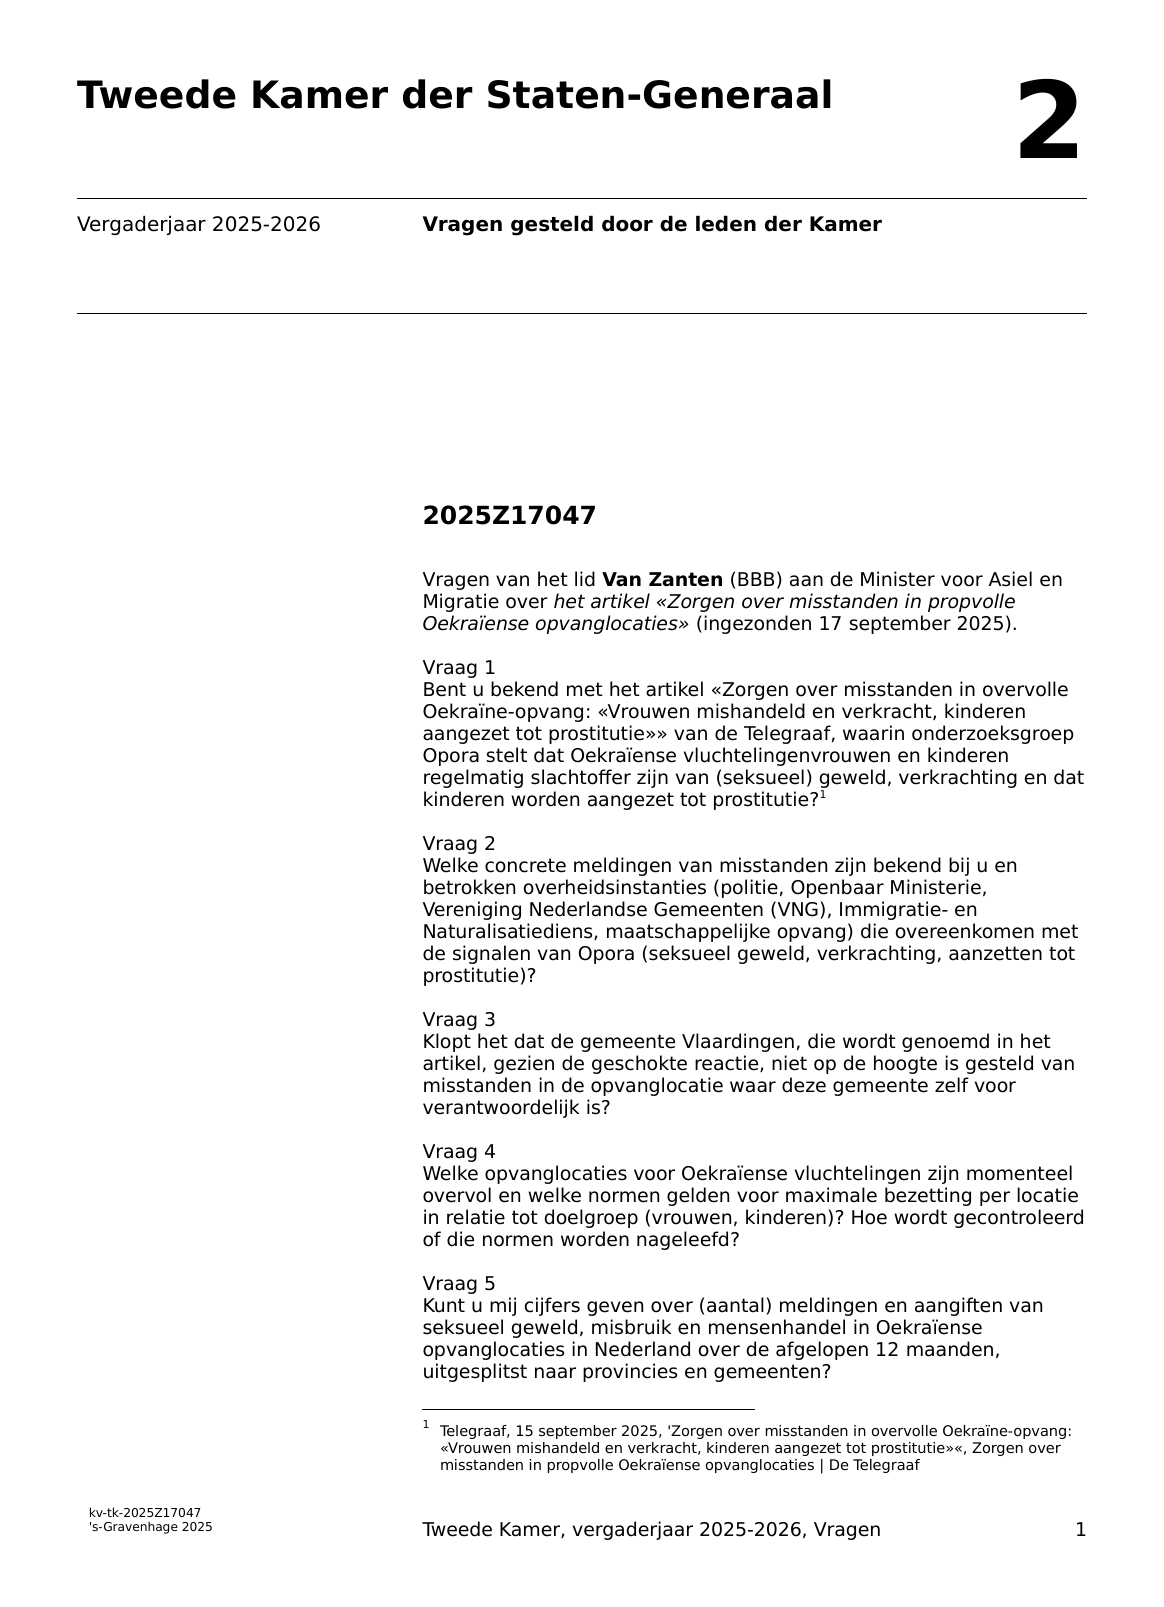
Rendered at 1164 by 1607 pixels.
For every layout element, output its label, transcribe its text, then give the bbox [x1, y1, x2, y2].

text Vraag 2 [422, 833, 1087, 855]
text Vraag 3 [422, 1009, 1087, 1031]
text Klopt het dat de gemeente Vlaardingen, die wordt genoemd in het artikel, gezien de geschokte reactie, niet op de hoogte is gesteld van misstanden in de opvanglocatie waar deze gemeente zelf voor verantwoordelijk is? [422, 1031, 1087, 1119]
text Vraag 4 [422, 1141, 1087, 1163]
table_header Tweede Kamer der Staten-Generaal [77, 59, 886, 198]
text 2025Z17047 [422, 501, 1087, 531]
table_cell Vergaderjaar 2025-2026 [77, 199, 422, 313]
text Welke concrete meldingen van misstanden zijn bekend bij u en betrokken overheidsinstanties (politie, Openbaar Ministerie, Vereniging Nederlandse Gemeenten (VNG), Immigratie- en Naturalisatiediens, maatschappelijke opvang) die overeenkomen met de signalen van Opora (seksueel geweld, verkrachting, aanzetten tot prostitutie)? [422, 855, 1087, 987]
text Vraag 1 [422, 657, 1087, 679]
text Kunt u mij cijfers geven over (aantal) meldingen en aangiften van seksueel geweld, misbruik en mensenhandel in Oekraïense opvanglocaties in Nederland over de afgelopen 12 maanden, uitgesplitst naar provincies en gemeenten? [422, 1295, 1087, 1383]
table_header 2 [886, 59, 1087, 198]
text Welke opvanglocaties voor Oekraïense vluchtelingen zijn momenteel overvol en welke normen gelden voor maximale bezetting per locatie in relatie tot doelgroep (vrouwen, kinderen)? Hoe wordt gecontroleerd of die normen worden nageleefd? [422, 1163, 1087, 1251]
table_cell Vragen gesteld door de leden der Kamer [422, 199, 1087, 313]
text Vragen van het lid Van Zanten (BBB) aan de Minister voor Asiel en Migratie over het artikel «Zorgen over misstanden in propvolle Oekraïense opvanglocaties» (ingezonden 17 september 2025). [422, 569, 1087, 635]
text kv-tk-2025Z17047 [88, 1506, 323, 1520]
text Vraag 5 [422, 1273, 1087, 1295]
text Telegraaf, 15 september 2025, 'Zorgen over misstanden in overvolle Oekraïne-opvang: «Vrouwen mishandeld en verkracht, kinderen aangezet tot prostitutie»«, Zorgen over misstanden in propvolle Oekraïense opvanglocaties | De Telegraaf [422, 1418, 1087, 1474]
text 's-Gravenhage 2025 [88, 1520, 323, 1534]
text Bent u bekend met het artikel «Zorgen over misstanden in overvolle Oekraïne-opvang: «Vrouwen mishandeld en verkracht, kinderen aangezet tot prostitutie»» van de Telegraaf, waarin onderzoeksgroep Opora stelt dat Oekraïense vluchtelingenvrouwen en kinderen regelmatig slachtoffer zijn van (seksueel) geweld, verkrachting en dat kinderen worden aangezet tot prostitutie? [422, 679, 1087, 811]
